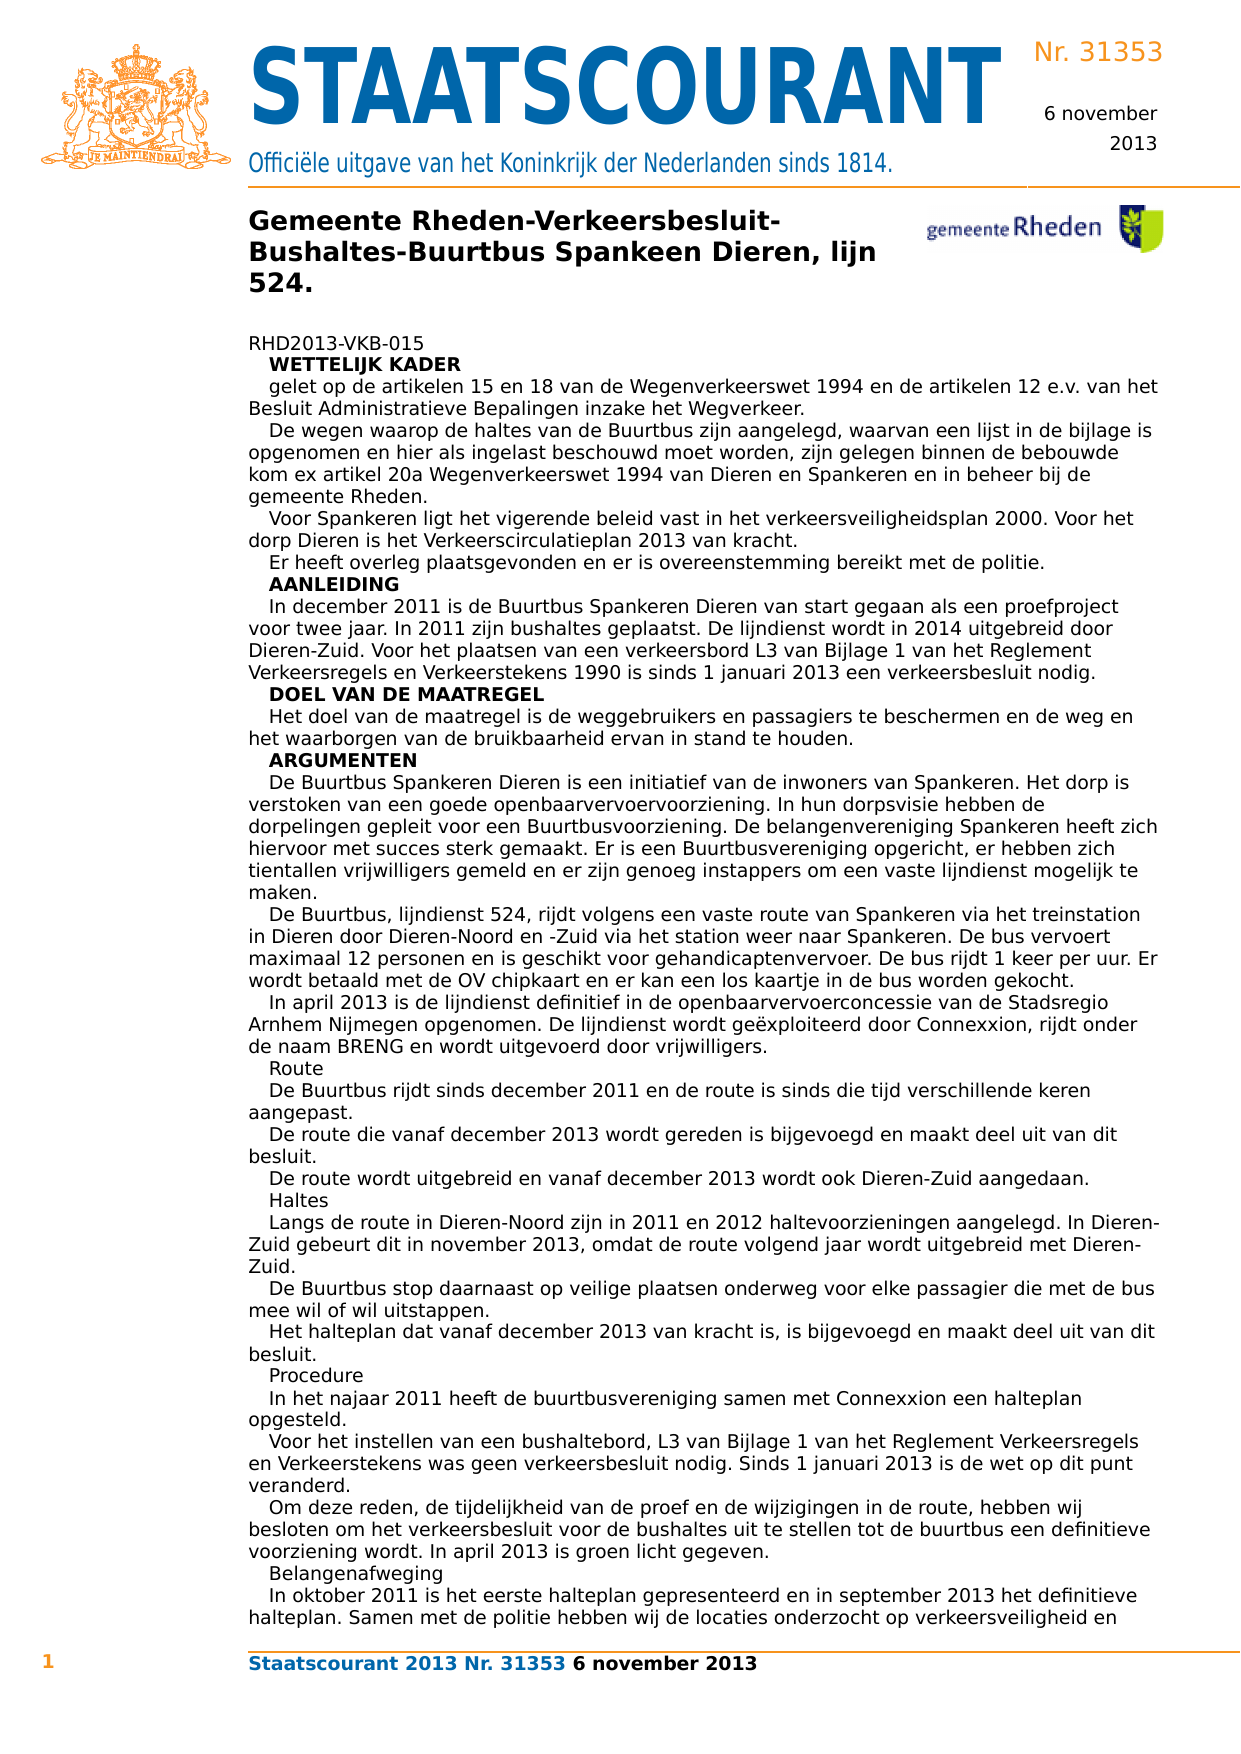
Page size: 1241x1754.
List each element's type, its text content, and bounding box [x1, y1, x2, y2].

text De Buurtbus Spankeren Dieren is een initiatief van de inwoners van Spankeren. Het dorp is verstoken van een goede openbaarvervoervoorziening. In hun dorpsvisie hebben de dorpelingen gepleit voor een Buurtbusvoorziening. De belangenvereniging Spankeren heeft zich hiervoor met succes sterk gemaakt. Er is een Buurtbusvereniging opgericht, er hebben zich tientallen vrijwilligers gemeld en er zijn genoeg instappers om een vaste lijndienst mogelijk te maken. [248, 772, 1163, 904]
text De route die vanaf december 2013 wordt gereden is bijgevoegd en maakt deel uit van dit besluit. [248, 1124, 1163, 1168]
text Belangenafweging [248, 1563, 1163, 1585]
text De Buurtbus, lijndienst 524, rijdt volgens een vaste route van Spankeren via het treinstation in Dieren door Dieren-Noord en -Zuid via het station weer naar Spankeren. De bus vervoert maximaal 12 personen en is geschikt voor gehandicaptenvervoer. De bus rijdt 1 keer per uur. Er wordt betaald met de OV chipkaart en er kan een los kaartje in de bus worden gekocht. [248, 904, 1163, 992]
text De route wordt uitgebreid en vanaf december 2013 wordt ook Dieren-Zuid aangedaan. [248, 1168, 1163, 1189]
text Langs de route in Dieren-Noord zijn in 2011 en 2012 haltevoorzieningen aangelegd. In Dieren-Zuid gebeurt dit in november 2013, omdat de route volgend jaar wordt uitgebreid met Dieren-Zuid. [248, 1212, 1163, 1277]
text gelet op de artikelen 15 en 18 van de Wegenverkeerswet 1994 en de artikelen 12 e.v. van het Besluit Administratieve Bepalingen inzake het Wegverkeer. [248, 376, 1163, 420]
picture [41, 44, 231, 169]
text AANLEIDING [248, 574, 1163, 596]
text Haltes [248, 1189, 1163, 1212]
text In december 2011 is de Buurtbus Spankeren Dieren van start gegaan als een proefproject voor twee jaar. In 2011 zijn bushaltes geplaatst. De lijndienst wordt in 2014 uitgebreid door Dieren-Zuid. Voor het plaatsen van een verkeersbord L3 van Bijlage 1 van het Reglement Verkeersregels en Verkeerstekens 1990 is sinds 1 januari 2013 een verkeersbesluit nodig. [248, 596, 1163, 684]
text WETTELIJK KADER [248, 354, 1163, 376]
text ARGUMENTEN [248, 750, 1163, 772]
text RHD2013-VKB-015 [248, 332, 1163, 354]
text De Buurtbus stop daarnaast op veilige plaatsen onderweg voor elke passagier die met de bus mee wil of wil uitstappen. [248, 1277, 1163, 1321]
text In oktober 2011 is het eerste halteplan gepresenteerd en in september 2013 het definitieve halteplan. Samen met de politie hebben wij de locaties onderzocht op verkeersveiligheid en [248, 1585, 1163, 1629]
text Voor het instellen van een bushaltebord, L3 van Bijlage 1 van het Reglement Verkeersregels en Verkeerstekens was geen verkeersbesluit nodig. Sinds 1 januari 2013 is de wet op dit punt veranderd. [248, 1431, 1163, 1497]
subtitle Gemeente Rheden-Verkeersbesluit-Bushaltes-Buurtbus Spankeen Dieren, lijn 524. [248, 206, 1163, 299]
text Het halteplan dat vanaf december 2013 van kracht is, is bijgevoegd en maakt deel uit van dit besluit. [248, 1321, 1163, 1365]
picture [927, 205, 1164, 253]
text DOEL VAN DE MAATREGEL [248, 684, 1163, 706]
text De wegen waarop de haltes van de Buurtbus zijn aangelegd, waarvan een lijst in de bijlage is opgenomen en hier als ingelast beschouwd moet worden, zijn gelegen binnen de bebouwde kom ex artikel 20a Wegenverkeerswet 1994 van Dieren en Spankeren en in beheer bij de gemeente Rheden. [248, 420, 1163, 508]
text Procedure [248, 1365, 1163, 1387]
text Het doel van de maatregel is de weggebruikers en passagiers te beschermen en de weg en het waarborgen van de bruikbaarheid ervan in stand te houden. [248, 706, 1163, 750]
text Voor Spankeren ligt het vigerende beleid vast in het verkeersveiligheidsplan 2000. Voor het dorp Dieren is het Verkeerscirculatieplan 2013 van kracht. [248, 508, 1163, 552]
text Route [248, 1058, 1163, 1080]
text In het najaar 2011 heeft de buurtbusvereniging samen met Connexxion een halteplan opgesteld. [248, 1387, 1163, 1431]
text Er heeft overleg plaatsgevonden en er is overeenstemming bereikt met de politie. [248, 552, 1163, 574]
text Om deze reden, de tijdelijkheid van de proef en de wijzigingen in de route, hebben wij besloten om het verkeersbesluit voor de bushaltes uit te stellen tot de buurtbus een definitieve voorziening wordt. In april 2013 is groen licht gegeven. [248, 1497, 1163, 1563]
text De Buurtbus rijdt sinds december 2011 en de route is sinds die tijd verschillende keren aangepast. [248, 1080, 1163, 1124]
text In april 2013 is de lijndienst definitief in de openbaarvervoerconcessie van de Stadsregio Arnhem Nijmegen opgenomen. De lijndienst wordt geëxploiteerd door Connexxion, rijdt onder de naam BRENG en wordt uitgevoerd door vrijwilligers. [248, 992, 1163, 1058]
